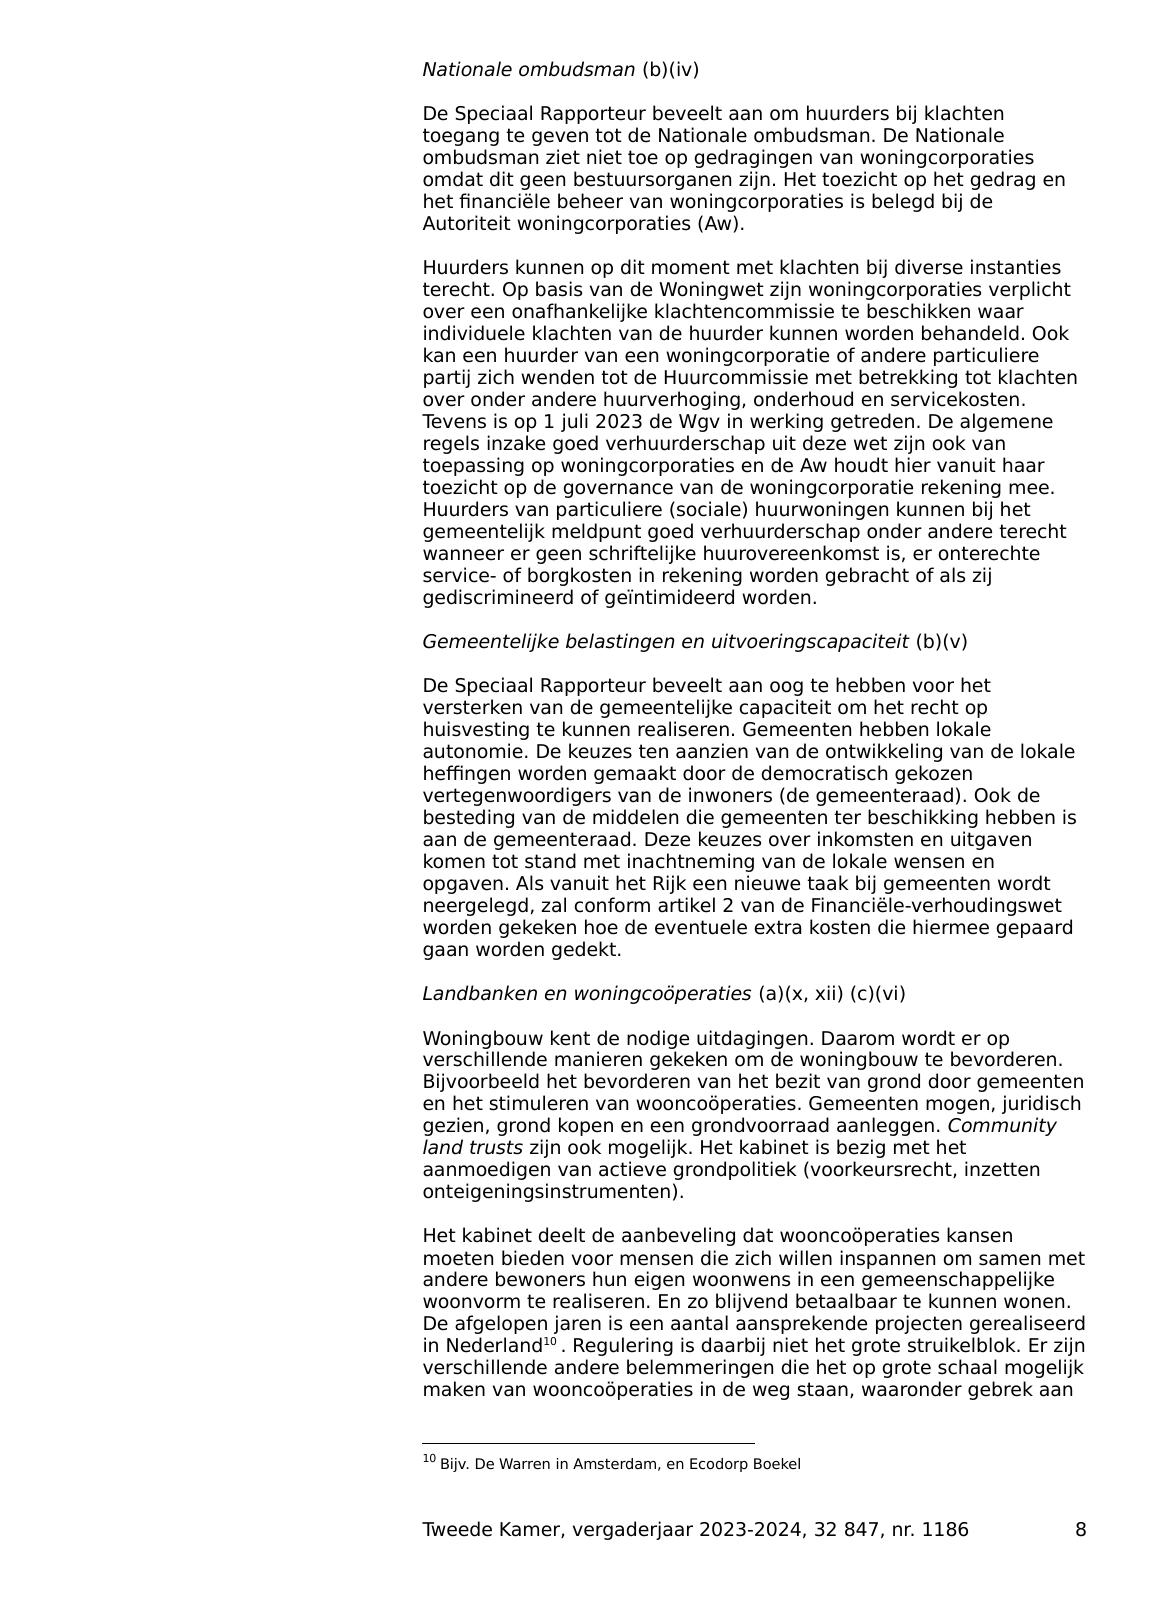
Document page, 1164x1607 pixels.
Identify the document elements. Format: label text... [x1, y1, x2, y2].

text De Speciaal Rapporteur beveelt aan oog te hebben voor het versterken van de gemeentelijke capaciteit om het recht op huisvesting te kunnen realiseren. Gemeenten hebben lokale autonomie. De keuzes ten aanzien van de ontwikkeling van de lokale heffingen worden gemaakt door de democratisch gekozen vertegenwoordigers van de inwoners (de gemeenteraad). Ook de besteding van de middelen die gemeenten ter beschikking hebben is aan de gemeenteraad. Deze keuzes over inkomsten en uitgaven komen tot stand met inachtneming van de lokale wensen en opgaven. Als vanuit het Rijk een nieuwe taak bij gemeenten wordt neergelegd, zal conform artikel 2 van de Financiële-verhoudingswet worden gekeken hoe de eventuele extra kosten die hiermee gepaard gaan worden gedekt. [422, 675, 1087, 961]
subtitle Landbanken en woningcoöperaties (a)(x, xii) (c)(vi) [422, 983, 1087, 1005]
text Woningbouw kent de nodige uitdagingen. Daarom wordt er op verschillende manieren gekeken om de woningbouw te bevorderen. Bijvoorbeeld het bevorderen van het bezit van grond door gemeenten en het stimuleren van wooncoöperaties. Gemeenten mogen, juridisch gezien, grond kopen en een grondvoorraad aanleggen. Community land trusts zijn ook mogelijk. Het kabinet is bezig met het aanmoedigen van actieve grondpolitiek (voorkeursrecht, inzetten onteigeningsinstrumenten). [422, 1027, 1087, 1203]
subtitle Nationale ombudsman (b)(iv) [422, 59, 1087, 81]
text Bijv. De Warren in Amsterdam, en Ecodorp Boekel [422, 1452, 1087, 1474]
subtitle Gemeentelijke belastingen en uitvoeringscapaciteit (b)(v) [422, 631, 1087, 653]
text Het kabinet deelt de aanbeveling dat wooncoöperaties kansen moeten bieden voor mensen die zich willen inspannen om samen met andere bewoners hun eigen woonwens in een gemeenschappelijke woonvorm te realiseren. En zo blijvend betaalbaar te kunnen wonen. De afgelopen jaren is een aantal aansprekende projecten gerealiseerd in Nederland. Regulering is daarbij niet het grote struikelblok. Er zijn verschillende andere belemmeringen die het op grote schaal mogelijk maken van wooncoöperaties in de weg staan, waaronder gebrek aan [422, 1225, 1087, 1401]
text De Speciaal Rapporteur beveelt aan om huurders bij klachten toegang te geven tot de Nationale ombudsman. De Nationale ombudsman ziet niet toe op gedragingen van woningcorporaties omdat dit geen bestuursorganen zijn. Het toezicht op het gedrag en het financiële beheer van woningcorporaties is belegd bij de Autoriteit woningcorporaties (Aw). [422, 103, 1087, 235]
text Huurders kunnen op dit moment met klachten bij diverse instanties terecht. Op basis van de Woningwet zijn woningcorporaties verplicht over een onafhankelijke klachtencommissie te beschikken waar individuele klachten van de huurder kunnen worden behandeld. Ook kan een huurder van een woningcorporatie of andere particuliere partij zich wenden tot de Huurcommissie met betrekking tot klachten over onder andere huurverhoging, onderhoud en servicekosten. Tevens is op 1 juli 2023 de Wgv in werking getreden. De algemene regels inzake goed verhuurderschap uit deze wet zijn ook van toepassing op woningcorporaties en de Aw houdt hier vanuit haar toezicht op de governance van de woningcorporatie rekening mee. Huurders van particuliere (sociale) huurwoningen kunnen bij het gemeentelijk meldpunt goed verhuurderschap onder andere terecht wanneer er geen schriftelijke huurovereenkomst is, er onterechte service- of borgkosten in rekening worden gebracht of als zij gediscrimineerd of geïntimideerd worden. [422, 257, 1087, 609]
